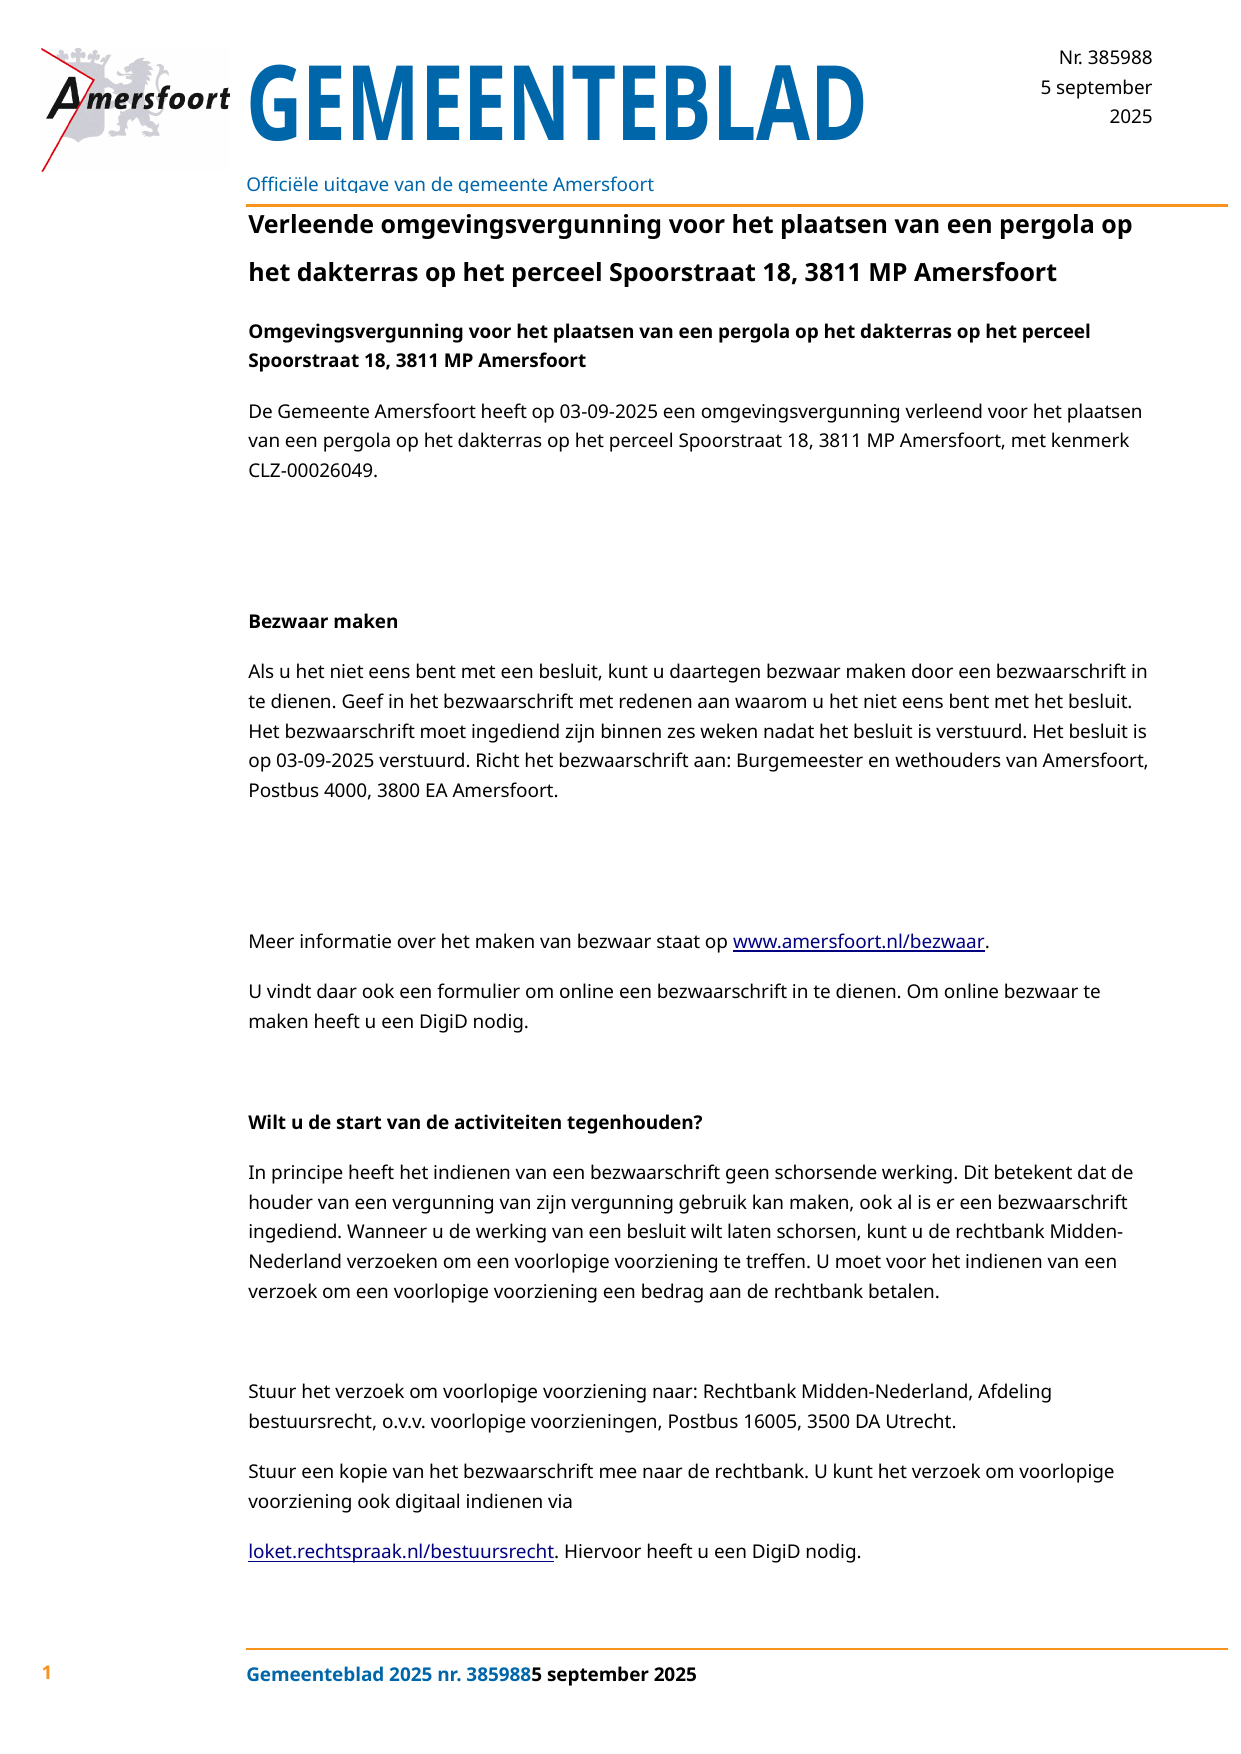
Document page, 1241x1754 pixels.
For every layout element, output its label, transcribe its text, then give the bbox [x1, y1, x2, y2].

text Wilt u de start van de activiteiten tegenhouden? [248, 1109, 1152, 1135]
text Stuur een kopie van het bezwaarschrift mee naar de rechtbank. U kunt het verzoek om voorlopige voorziening ook digitaal indienen via [248, 1459, 1152, 1514]
text Omgevingsvergunning voor het plaatsen van een pergola op het dakterras op het perceel Spoorstraat 18, 3811 MP Amersfoort [248, 318, 1152, 373]
text Stuur het verzoek om voorlopige voorziening naar: Rechtbank Midden-Nederland, Afdeling bestuursrecht, o.v.v. voorlopige voorzieningen, Postbus 16005, 3500 DA Utrecht. [248, 1379, 1152, 1434]
text De Gemeente Amersfoort heeft op 03-09-2025 een omgevingsvergunning verleend voor het plaatsen van een pergola op het dakterras op het perceel Spoorstraat 18, 3811 MP Amersfoort, met kenmerk CLZ-00026049. [248, 398, 1152, 483]
text loket.rechtspraak.nl/bestuursrecht. Hiervoor heeft u een DigiD nodig. [248, 1539, 1152, 1564]
picture [41, 47, 231, 172]
text Meer informatie over het maken van bezwaar staat op www.amersfoort.nl/bezwaar. [248, 928, 1152, 954]
text Als u het niet eens bent met een besluit, kunt u daartegen bezwaar maken door een bezwaarschrift in te dienen. Geef in het bezwaarschrift met redenen aan waarom u het niet eens bent met het besluit. Het bezwaarschrift moet ingediend zijn binnen zes weken nadat het besluit is verstuurd. Het besluit is op 03-09-2025 verstuurd. Richt het bezwaarschrift aan: Burgemeester en wethouders van Amersfoort, Postbus 4000, 3800 EA Amersfoort. [248, 659, 1152, 803]
text Verleende omgevingsvergunning voor het plaatsen van een pergola op het dakterras op het perceel Spoorstraat 18, 3811 MP Amersfoort [248, 207, 1152, 288]
text U vindt daar ook een formulier om online een bezwaarschrift in te dienen. Om online bezwaar te maken heeft u een DigiD nodig. [248, 979, 1152, 1034]
text In principe heeft het indienen van een bezwaarschrift geen schorsende werking. Dit betekent dat de houder van een vergunning van zijn vergunning gebruik kan maken, ook al is er een bezwaarschrift ingediend. Wanneer u de werking van een besluit wilt laten schorsen, kunt u de rechtbank Midden-Nederland verzoeken om een voorlopige voorziening te treffen. U moet voor het indienen van een verzoek om een voorlopige voorziening een bedrag aan de rechtbank betalen. [248, 1159, 1152, 1304]
text Bezwaar maken [248, 608, 1152, 634]
